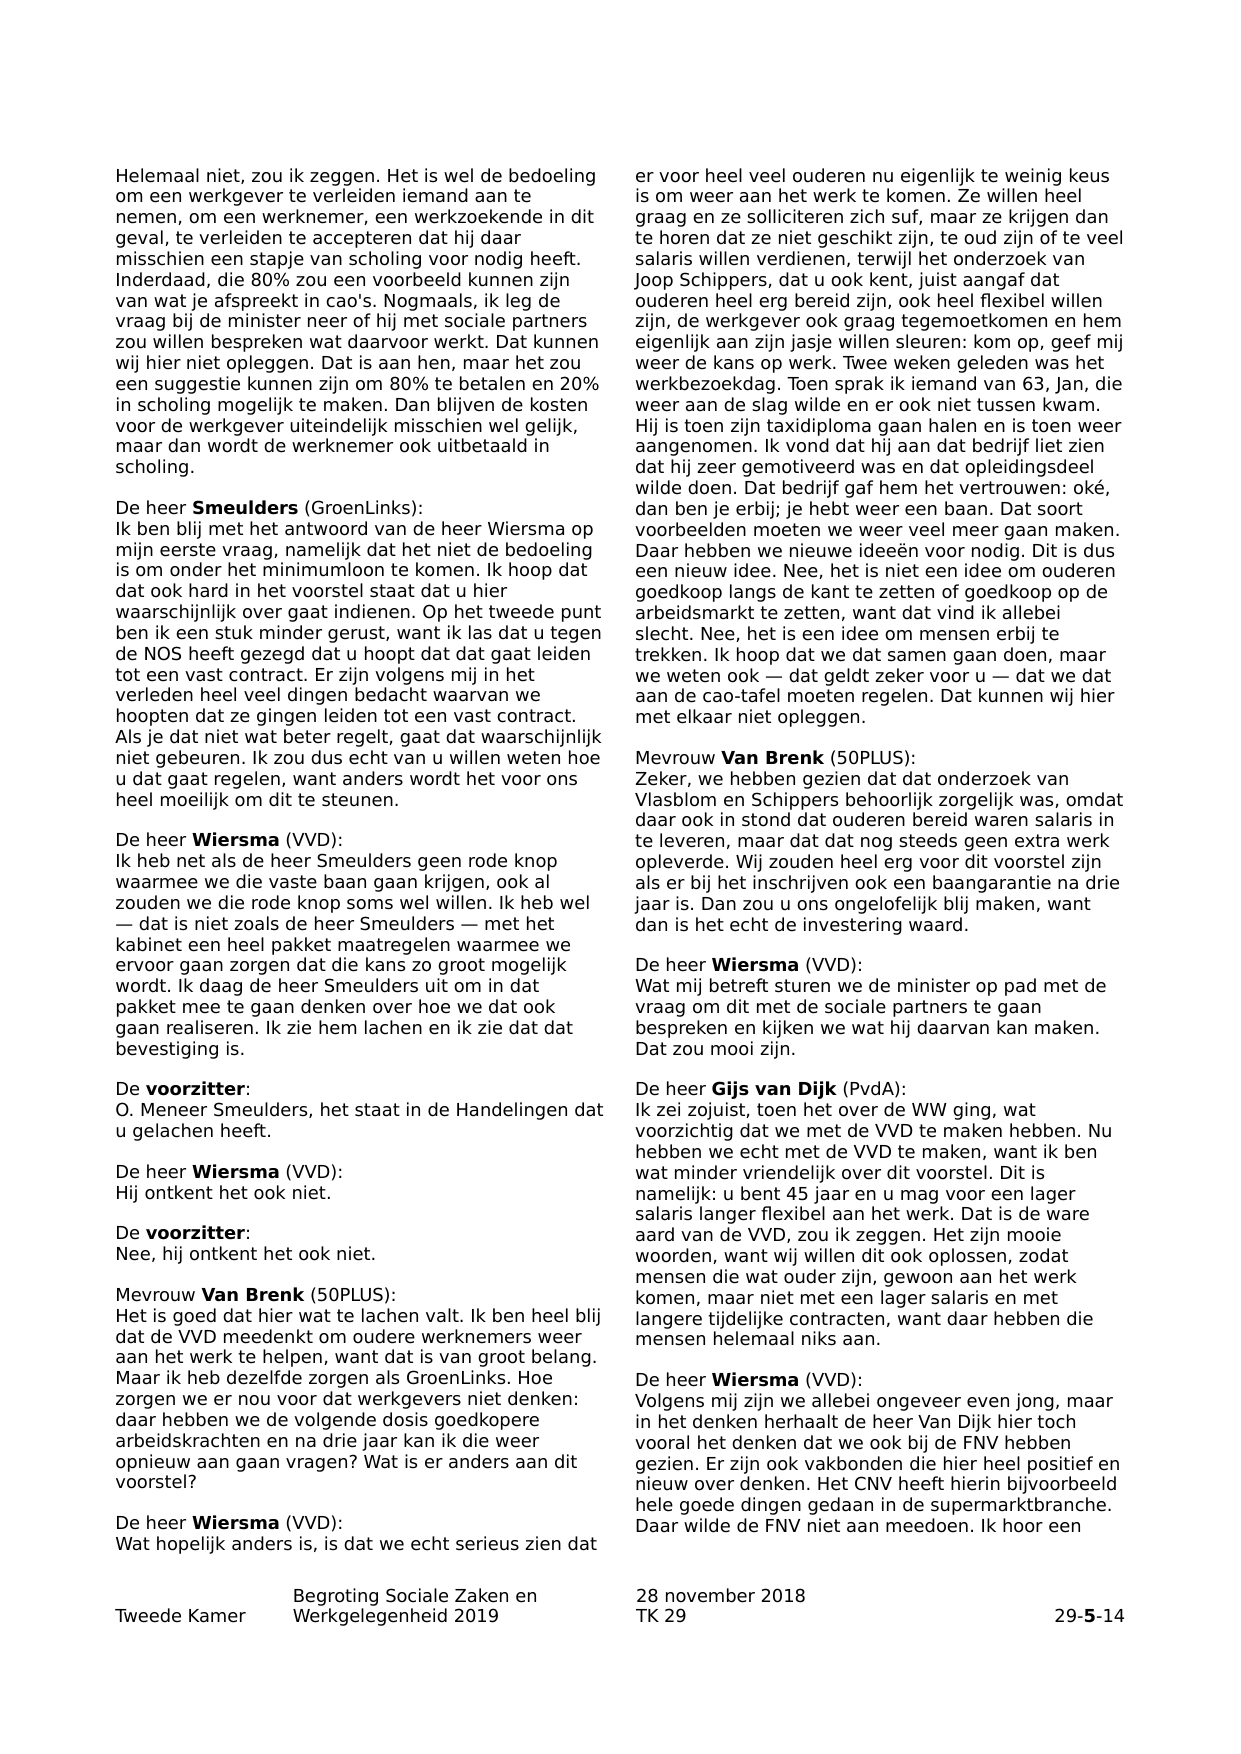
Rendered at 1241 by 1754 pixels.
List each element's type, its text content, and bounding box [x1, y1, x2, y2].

text O. Meneer Smeulders, het staat in de Handelingen dat u gelachen heeft. [115, 1100, 605, 1142]
text De heer Gijs van Dijk (PvdA): [635, 1079, 1125, 1100]
text De heer Wiersma (VVD): [115, 1162, 605, 1182]
text Het is goed dat hier wat te lachen valt. Ik ben heel blij dat de VVD meedenkt om oudere werknemers weer aan het werk te helpen, want dat is van groot belang. Maar ik heb dezelfde zorgen als GroenLinks. Hoe zorgen we er nou voor dat werkgevers niet denken: daar hebben we de volgende dosis goedkopere arbeidskrachten en na drie jaar kan ik die weer opnieuw aan gaan vragen? Wat is er anders aan dit voorstel? [115, 1306, 605, 1493]
text Zeker, we hebben gezien dat dat onderzoek van Vlasblom en Schippers behoorlijk zorgelijk was, omdat daar ook in stond dat ouderen bereid waren salaris in te leveren, maar dat dat nog steeds geen extra werk opleverde. Wij zouden heel erg voor dit voorstel zijn als er bij het inschrijven ook een baangarantie na drie jaar is. Dan zou u ons ongelofelijk blij maken, want dan is het echt de investering waard. [635, 768, 1125, 935]
text Mevrouw Van Brenk (50PLUS): [635, 748, 1125, 768]
text De heer Wiersma (VVD): [635, 1370, 1125, 1391]
text De heer Wiersma (VVD): [115, 1513, 605, 1534]
text Ik ben blij met het antwoord van de heer Wiersma op mijn eerste vraag, namelijk dat het niet de bedoeling is om onder het minimumloon te komen. Ik hoop dat dat ook hard in het voorstel staat dat u hier waarschijnlijk over gaat indienen. Op het tweede punt ben ik een stuk minder gerust, want ik las dat u tegen de NOS heeft gezegd dat u hoopt dat dat gaat leiden tot een vast contract. Er zijn volgens mij in het verleden heel veel dingen bedacht waarvan we hoopten dat ze gingen leiden tot een vast contract. Als je dat niet wat beter regelt, gaat dat waarschijnlijk niet gebeuren. Ik zou dus echt van u willen weten hoe u dat gaat regelen, want anders wordt het voor ons heel moeilijk om dit te steunen. [115, 518, 605, 810]
text De heer Smeulders (GroenLinks): [115, 498, 605, 518]
text De heer Wiersma (VVD): [635, 955, 1125, 976]
text De voorzitter: [115, 1223, 605, 1244]
text Nee, hij ontkent het ook niet. [115, 1244, 605, 1265]
text Ik zei zojuist, toen het over de WW ging, wat voorzichtig dat we met de VVD te maken hebben. Nu hebben we echt met de VVD te maken, want ik ben wat minder vriendelijk over dit voorstel. Dit is namelijk: u bent 45 jaar en u mag voor een lager salaris langer flexibel aan het werk. Dat is de ware aard van de VVD, zou ik zeggen. Het zijn mooie woorden, want wij willen dit ook oplossen, zodat mensen die wat ouder zijn, gewoon aan het werk komen, maar niet met een lager salaris en met langere tijdelijke contracten, want daar hebben die mensen helemaal niks aan. [635, 1100, 1125, 1350]
text Ik heb net als de heer Smeulders geen rode knop waarmee we die vaste baan gaan krijgen, ook al zouden we die rode knop soms wel willen. Ik heb wel — dat is niet zoals de heer Smeulders — met het kabinet een heel pakket maatregelen waarmee we ervoor gaan zorgen dat die kans zo groot mogelijk wordt. Ik daag de heer Smeulders uit om in dat pakket mee te gaan denken over hoe we dat ook gaan realiseren. Ik zie hem lachen en ik zie dat dat bevestiging is. [115, 851, 605, 1059]
text er voor heel veel ouderen nu eigenlijk te weinig keus is om weer aan het werk te komen. Ze willen heel graag en ze solliciteren zich suf, maar ze krijgen dan te horen dat ze niet geschikt zijn, te oud zijn of te veel salaris willen verdienen, terwijl het onderzoek van Joop Schippers, dat u ook kent, juist aangaf dat ouderen heel erg bereid zijn, ook heel flexibel willen zijn, de werkgever ook graag tegemoetkomen en hem eigenlijk aan zijn jasje willen sleuren: kom op, geef mij weer de kans op werk. Twee weken geleden was het werkbezoekdag. Toen sprak ik iemand van 63, Jan, die weer aan de slag wilde en er ook niet tussen kwam. Hij is toen zijn taxidiploma gaan halen en is toen weer aangenomen. Ik vond dat hij aan dat bedrijf liet zien dat hij zeer gemotiveerd was en dat opleidingsdeel wilde doen. Dat bedrijf gaf hem het vertrouwen: oké, dan ben je erbij; je hebt weer een baan. Dat soort voorbeelden moeten we weer veel meer gaan maken. Daar hebben we nieuwe ideeën voor nodig. Dit is dus een nieuw idee. Nee, het is niet een idee om ouderen goedkoop langs de kant te zetten of goedkoop op de arbeidsmarkt te zetten, want dat vind ik allebei slecht. Nee, het is een idee om mensen erbij te trekken. Ik hoop dat we dat samen gaan doen, maar we weten ook — dat geldt zeker voor u — dat we dat aan de cao-tafel moeten regelen. Dat kunnen wij hier met elkaar niet opleggen. [635, 165, 1125, 728]
text Hij ontkent het ook niet. [115, 1182, 605, 1203]
text Volgens mij zijn we allebei ongeveer even jong, maar in het denken herhaalt de heer Van Dijk hier toch vooral het denken dat we ook bij de FNV hebben gezien. Er zijn ook vakbonden die hier heel positief en nieuw over denken. Het CNV heeft hierin bijvoorbeeld hele goede dingen gedaan in de supermarktbranche. Daar wilde de FNV niet aan meedoen. Ik hoor een [635, 1391, 1125, 1537]
text Wat hopelijk anders is, is dat we echt serieus zien dat [115, 1534, 605, 1554]
text De heer Wiersma (VVD): [115, 830, 605, 851]
text Wat mij betreft sturen we de minister op pad met de vraag om dit met de sociale partners te gaan bespreken en kijken we wat hij daarvan kan maken. Dat zou mooi zijn. [635, 976, 1125, 1059]
text Helemaal niet, zou ik zeggen. Het is wel de bedoeling om een werkgever te verleiden iemand aan te nemen, om een werknemer, een werkzoekende in dit geval, te verleiden te accepteren dat hij daar misschien een stapje van scholing voor nodig heeft. Inderdaad, die 80% zou een voorbeeld kunnen zijn van wat je afspreekt in cao's. Nogmaals, ik leg de vraag bij de minister neer of hij met sociale partners zou willen bespreken wat daarvoor werkt. Dat kunnen wij hier niet opleggen. Dat is aan hen, maar het zou een suggestie kunnen zijn om 80% te betalen en 20% in scholing mogelijk te maken. Dan blijven de kosten voor de werkgever uiteindelijk misschien wel gelijk, maar dan wordt de werknemer ook uitbetaald in scholing. [115, 165, 605, 478]
text De voorzitter: [115, 1079, 605, 1100]
text Mevrouw Van Brenk (50PLUS): [115, 1285, 605, 1306]
